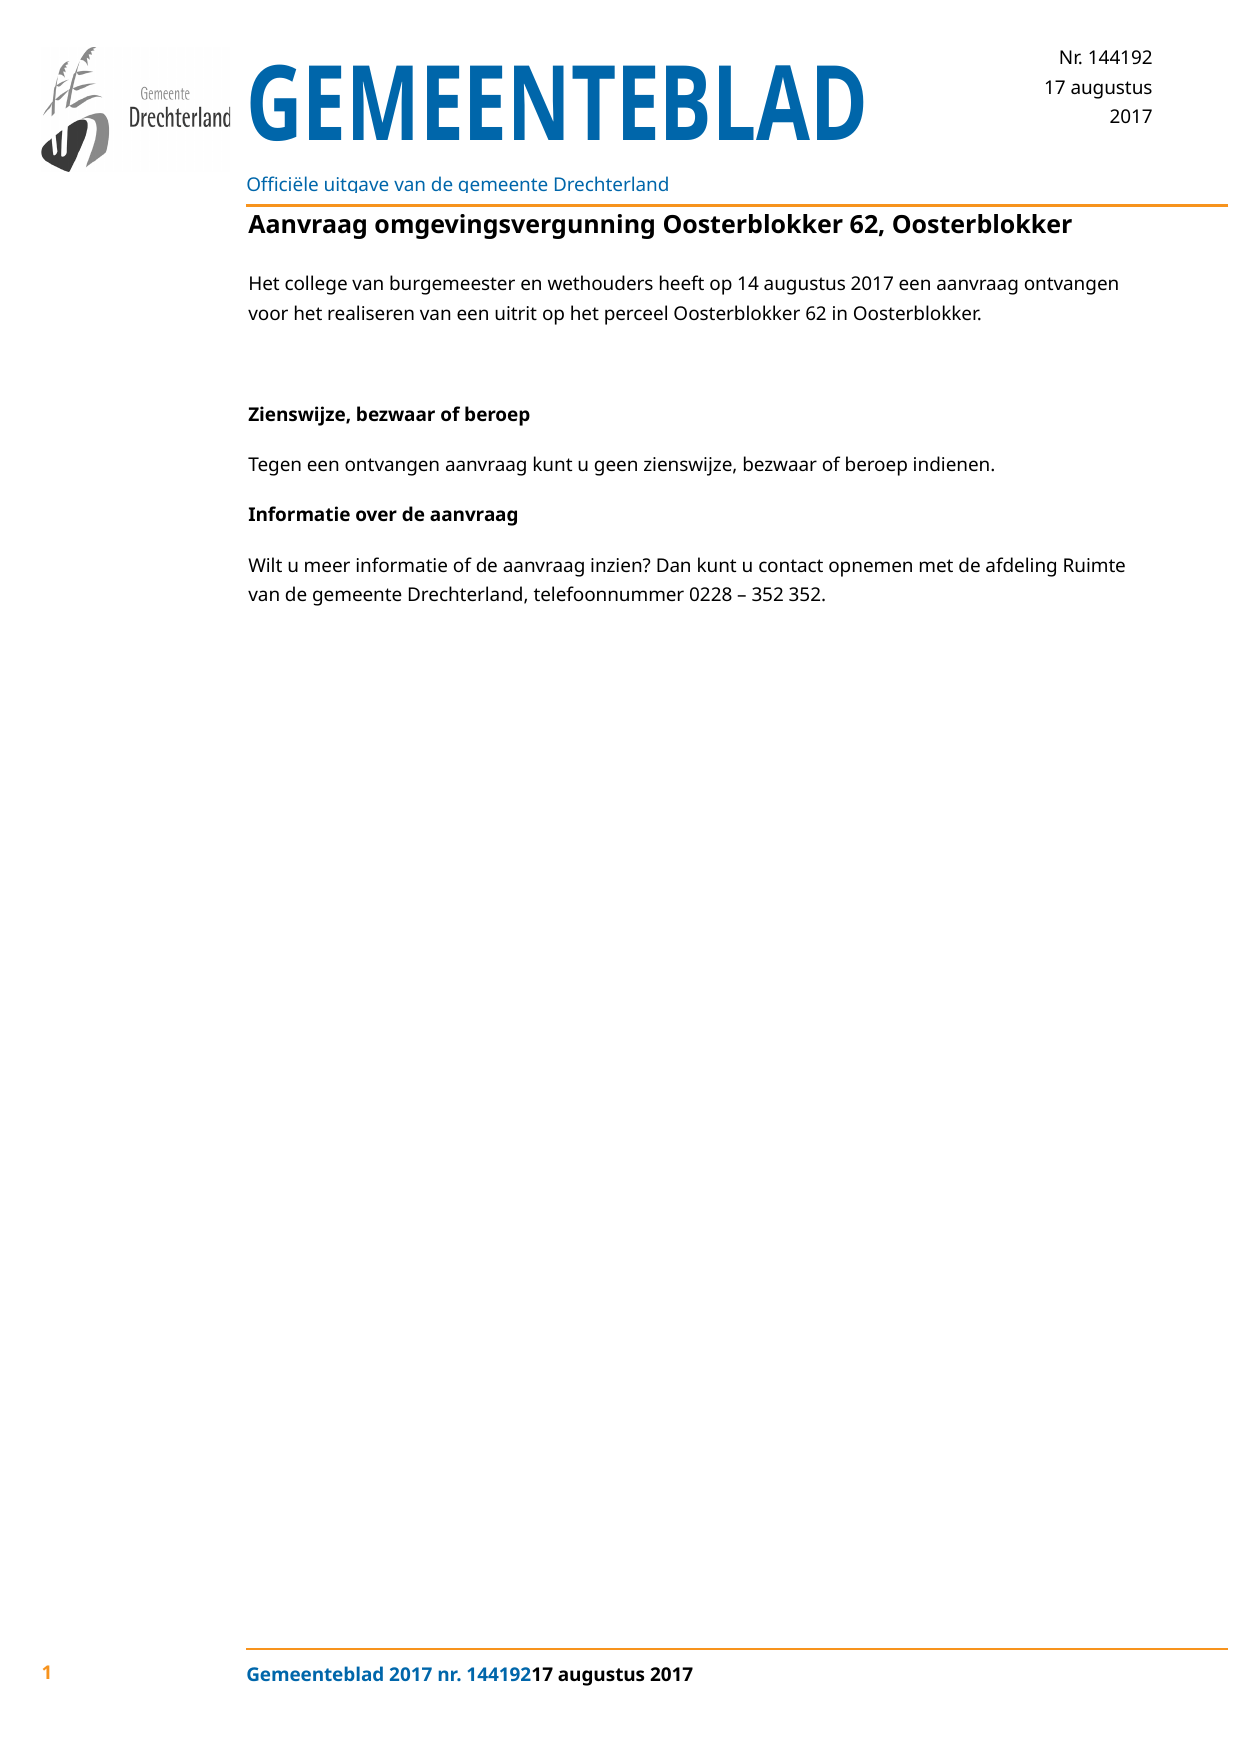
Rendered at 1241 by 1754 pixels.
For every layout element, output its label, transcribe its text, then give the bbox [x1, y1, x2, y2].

picture [41, 47, 231, 172]
text Zienswijze, bezwaar of beroep [248, 401, 1152, 426]
text Tegen een ontvangen aanvraag kunt u geen zienswijze, bezwaar of beroep indienen. [248, 451, 1152, 477]
text Aanvraag omgevingsvergunning Oosterblokker 62, Oosterblokker [248, 207, 1152, 241]
text Het college van burgemeester en wethouders heeft op 14 augustus 2017 een aanvraag ontvangen voor het realiseren van een uitrit op het perceel Oosterblokker 62 in Oosterblokker. [248, 270, 1152, 326]
text Informatie over de aanvraag [248, 502, 1152, 527]
text Wilt u meer informatie of de aanvraag inzien? Dan kunt u contact opnemen met de afdeling Ruimte van de gemeente Drechterland, telefoonnummer 0228 – 352 352. [248, 552, 1152, 607]
